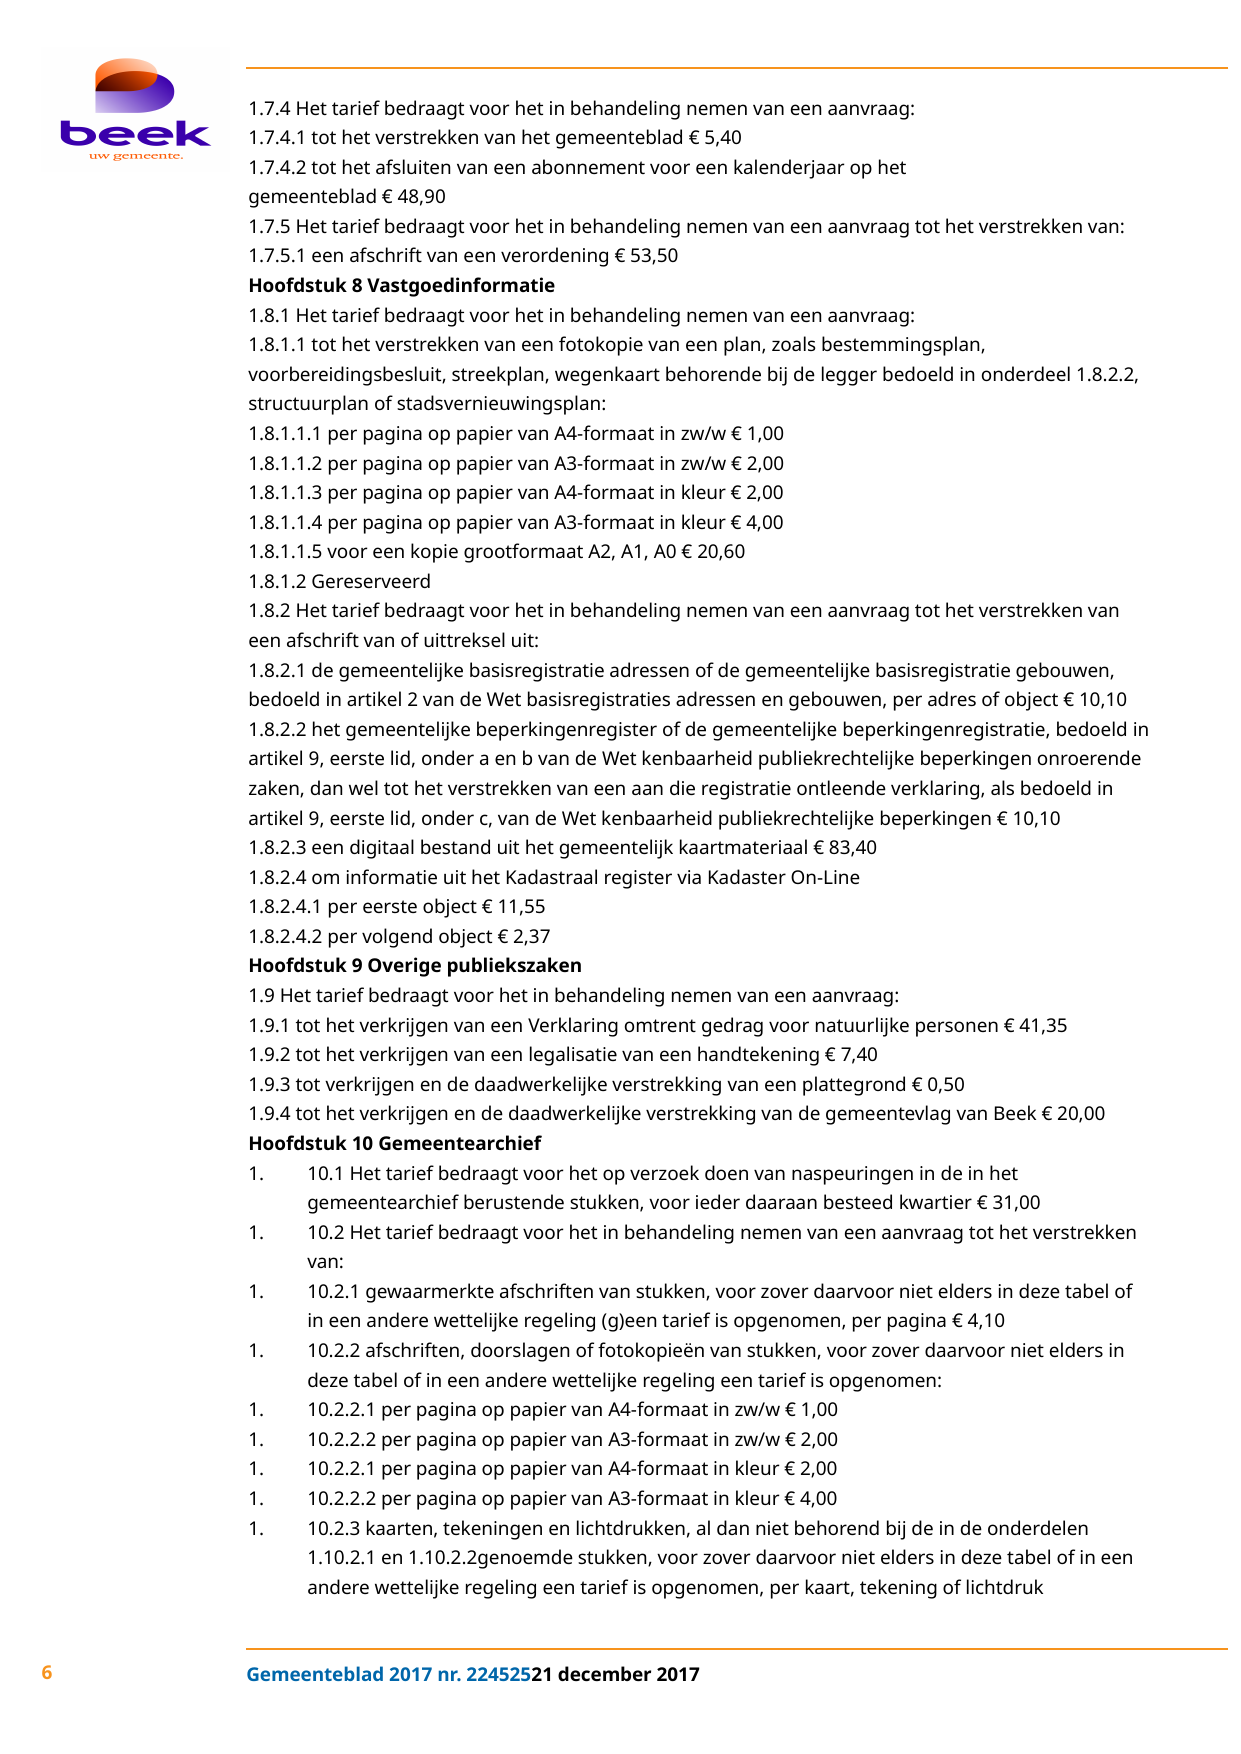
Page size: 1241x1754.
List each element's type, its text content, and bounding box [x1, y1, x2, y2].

list 10.1 Het tarief bedraagt voor het op verzoek doen van naspeuringen in de in het gemeentearchief berustende stukken, voor ieder daaraan besteed kwartier € 31,00 [248, 1160, 1152, 1215]
text gemeenteblad € 48,90 [248, 183, 1152, 209]
text 1.8.2.1 de gemeentelijke basisregistratie adressen of de gemeentelijke basisregistratie gebouwen, bedoeld in artikel 2 van de Wet basisregistraties adressen en gebouwen, per adres of object € 10,10 [248, 657, 1152, 712]
text 1.7.4.1 tot het verstrekken van het gemeenteblad € 5,40 [248, 124, 1152, 150]
list 10.2.2.1 per pagina op papier van A4-formaat in zw/w € 1,00 [248, 1396, 1152, 1422]
list 10.2.3 kaarten, tekeningen en lichtdrukken, al dan niet behorend bij de in de onderdelen 1.10.2.1 en 1.10.2.2genoemde stukken, voor zover daarvoor niet elders in deze tabel of in een andere wettelijke regeling een tarief is opgenomen, per kaart, tekening of lichtdruk [248, 1515, 1152, 1600]
list 10.2.1 gewaarmerkte afschriften van stukken, voor zover daarvoor niet elders in deze tabel of in een andere wettelijke regeling (g)een tarief is opgenomen, per pagina € 4,10 [248, 1278, 1152, 1333]
text 1.8.2.3 een digitaal bestand uit het gemeentelijk kaartmateriaal € 83,40 [248, 834, 1152, 860]
text Hoofdstuk 10 Gemeentearchief [248, 1130, 1152, 1156]
text 1.7.4.2 tot het afsluiten van een abonnement voor een kalenderjaar op het [248, 154, 1152, 180]
list 10.2.2.1 per pagina op papier van A4-formaat in kleur € 2,00 [248, 1456, 1152, 1481]
text 1.7.4 Het tarief bedraagt voor het in behandeling nemen van een aanvraag: [248, 95, 1152, 121]
list 10.2.2.2 per pagina op papier van A3-formaat in zw/w € 2,00 [248, 1426, 1152, 1452]
text 1.8.2.4 om informatie uit het Kadastraal register via Kadaster On-Line [248, 864, 1152, 890]
list 10.2.2.2 per pagina op papier van A3-formaat in kleur € 4,00 [248, 1485, 1152, 1511]
text Hoofdstuk 8 Vastgoedinformatie [248, 272, 1152, 298]
text 1.8.2.2 het gemeentelijke beperkingenregister of de gemeentelijke beperkingenregistratie, bedoeld in artikel 9, eerste lid, onder a en b van de Wet kenbaarheid publiekrechtelijke beperkingen onroerende zaken, dan wel tot het verstrekken van een aan die registratie ontleende verklaring, als bedoeld in artikel 9, eerste lid, onder c, van de Wet kenbaarheid publiekrechtelijke beperkingen € 10,10 [248, 716, 1152, 831]
text 1.9.3 tot verkrijgen en de daadwerkelijke verstrekking van een plattegrond € 0,50 [248, 1071, 1152, 1097]
text 1.8.2 Het tarief bedraagt voor het in behandeling nemen van een aanvraag tot het verstrekken van een afschrift van of uittreksel uit: [248, 598, 1152, 653]
text 1.9 Het tarief bedraagt voor het in behandeling nemen van een aanvraag: [248, 982, 1152, 1008]
text 1.8.2.4.2 per volgend object € 2,37 [248, 923, 1152, 949]
text 1.8.1.2 Gereserveerd [248, 568, 1152, 594]
text 1.9.2 tot het verkrijgen van een legalisatie van een handtekening € 7,40 [248, 1041, 1152, 1067]
list 10.2.2 afschriften, doorslagen of fotokopieën van stukken, voor zover daarvoor niet elders in deze tabel of in een andere wettelijke regeling een tarief is opgenomen: [248, 1337, 1152, 1393]
text 1.8.1.1.2 per pagina op papier van A3-formaat in zw/w € 2,00 [248, 450, 1152, 476]
text 1.8.1.1.5 voor een kopie grootformaat A2, A1, A0 € 20,60 [248, 538, 1152, 564]
picture [41, 47, 231, 172]
text 1.9.1 tot het verkrijgen van een Verklaring omtrent gedrag voor natuurlijke personen € 41,35 [248, 1012, 1152, 1038]
text 1.8.1 Het tarief bedraagt voor het in behandeling nemen van een aanvraag: [248, 302, 1152, 328]
text 1.8.1.1.1 per pagina op papier van A4-formaat in zw/w € 1,00 [248, 420, 1152, 446]
text Hoofdstuk 9 Overige publiekszaken [248, 953, 1152, 978]
text 1.9.4 tot het verkrijgen en de daadwerkelijke verstrekking van de gemeentevlag van Beek € 20,00 [248, 1101, 1152, 1126]
text 1.7.5 Het tarief bedraagt voor het in behandeling nemen van een aanvraag tot het verstrekken van: [248, 213, 1152, 239]
text 1.8.1.1.3 per pagina op papier van A4-formaat in kleur € 2,00 [248, 479, 1152, 505]
list 10.2 Het tarief bedraagt voor het in behandeling nemen van een aanvraag tot het verstrekken van: [248, 1219, 1152, 1274]
text 1.8.2.4.1 per eerste object € 11,55 [248, 893, 1152, 919]
text 1.8.1.1 tot het verstrekken van een fotokopie van een plan, zoals bestemmingsplan, voorbereidingsbesluit, streekplan, wegenkaart behorende bij de legger bedoeld in onderdeel 1.8.2.2, structuurplan of stadsvernieuwingsplan: [248, 331, 1152, 416]
text 1.8.1.1.4 per pagina op papier van A3-formaat in kleur € 4,00 [248, 509, 1152, 535]
text 1.7.5.1 een afschrift van een verordening € 53,50 [248, 243, 1152, 268]
